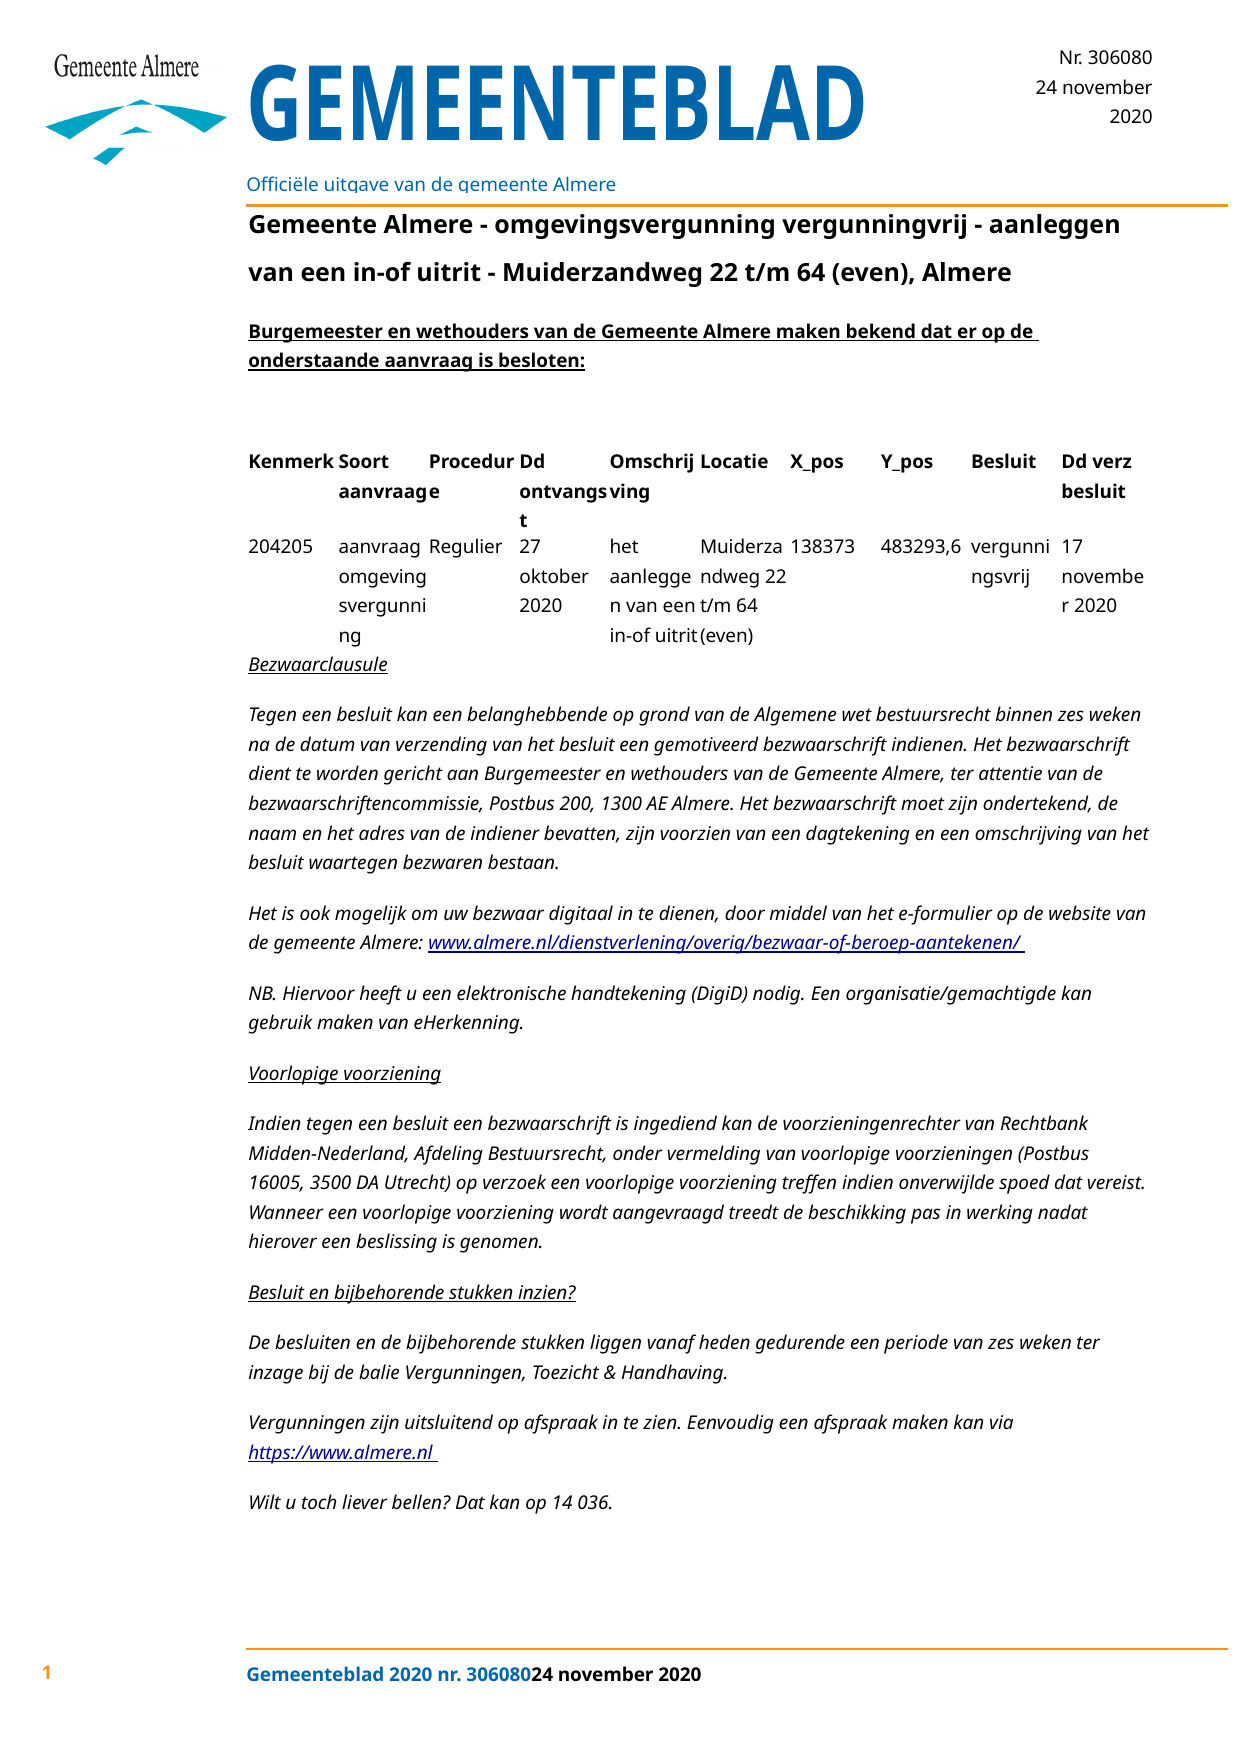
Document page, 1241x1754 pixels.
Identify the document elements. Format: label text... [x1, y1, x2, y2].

table_header X_pos [790, 449, 881, 533]
picture [41, 47, 231, 172]
text Voorlopige voorziening [248, 1060, 1152, 1086]
text Het is ook mogelijk om uw bezwaar digitaal in te dienen, door middel van het e-formulier op de website van de gemeente Almere: www.almere.nl/dienstverlening/overig/bezwaar-of-beroep-aantekenen/ [248, 900, 1152, 955]
table_cell 483293,6 [881, 533, 971, 648]
table_cell 17 november 2020 [1061, 533, 1152, 648]
text Bezwaarclausule [248, 651, 1152, 677]
table_cell het aanleggen van een in-of uitrit [609, 533, 700, 648]
table_cell 27 oktober 2020 [519, 533, 609, 648]
text Gemeente Almere - omgevingsvergunning vergunningvrij - aanleggen van een in-of uitrit - Muiderzandweg 22 t/m 64 (even), Almere [248, 207, 1152, 288]
table_cell Muiderzandweg 22 t/m 64 (even) [700, 533, 790, 648]
text Burgemeester en wethouders van de Gemeente Almere maken bekend dat er op de onderstaande aanvraag is besloten: [248, 318, 1152, 373]
text Indien tegen een besluit een bezwaarschrift is ingediend kan de voorzieningenrechter van Rechtbank Midden-Nederland, Afdeling Bestuursrecht, onder vermelding van voorlopige voorzieningen (Postbus 16005, 3500 DA Utrecht) op verzoek een voorlopige voorziening treffen indien onverwijlde spoed dat vereist. Wanneer een voorlopige voorziening wordt aangevraagd treedt de beschikking pas in werking nadat hierover een beslissing is genomen. [248, 1110, 1152, 1254]
table_cell 204205 [248, 533, 338, 648]
table_cell vergunningsvrij [971, 533, 1061, 648]
text Tegen een besluit kan een belanghebbende op grond van de Algemene wet bestuursrecht binnen zes weken na de datum van verzending van het besluit een gemotiveerd bezwaarschrift indienen. Het bezwaarschrift dient te worden gericht aan Burgemeester en wethouders van de Gemeente Almere, ter attentie van de bezwaarschriftencommissie, Postbus 200, 1300 AE Almere. Het bezwaarschrift moet zijn ondertekend, de naam en het adres van de indiener bevatten, zijn voorzien van een dagtekening en een omschrijving van het besluit waartegen bezwaren bestaan. [248, 701, 1152, 875]
table_header Omschrijving [609, 449, 700, 533]
table_cell aanvraag omgevingsvergunning [338, 533, 429, 648]
table_header Y_pos [881, 449, 971, 533]
table_cell 138373 [790, 533, 881, 648]
table_cell Regulier [429, 533, 519, 648]
table_header Locatie [700, 449, 790, 533]
table_header Dd ontvangst [519, 449, 609, 533]
text De besluiten en de bijbehorende stukken liggen vanaf heden gedurende een periode van zes weken ter inzage bij de balie Vergunningen, Toezicht & Handhaving. [248, 1329, 1152, 1385]
text Wilt u toch liever bellen? Dat kan op 14 036. [248, 1489, 1152, 1515]
table_header Dd verz besluit [1061, 449, 1152, 533]
text Besluit en bijbehorende stukken inzien? [248, 1279, 1152, 1305]
text Vergunningen zijn uitsluitend op afspraak in te zien. Eenvoudig een afspraak maken kan via https://www.almere.nl [248, 1409, 1152, 1465]
table_header Kenmerk [248, 449, 338, 533]
table_header Soort aanvraag [338, 449, 429, 533]
table_header Procedure [429, 449, 519, 533]
text NB. Hiervoor heeft u een elektronische handtekening (DigiD) nodig. Een organisatie/gemachtigde kan gebruik maken van eHerkenning. [248, 980, 1152, 1035]
table_header Besluit [971, 449, 1061, 533]
